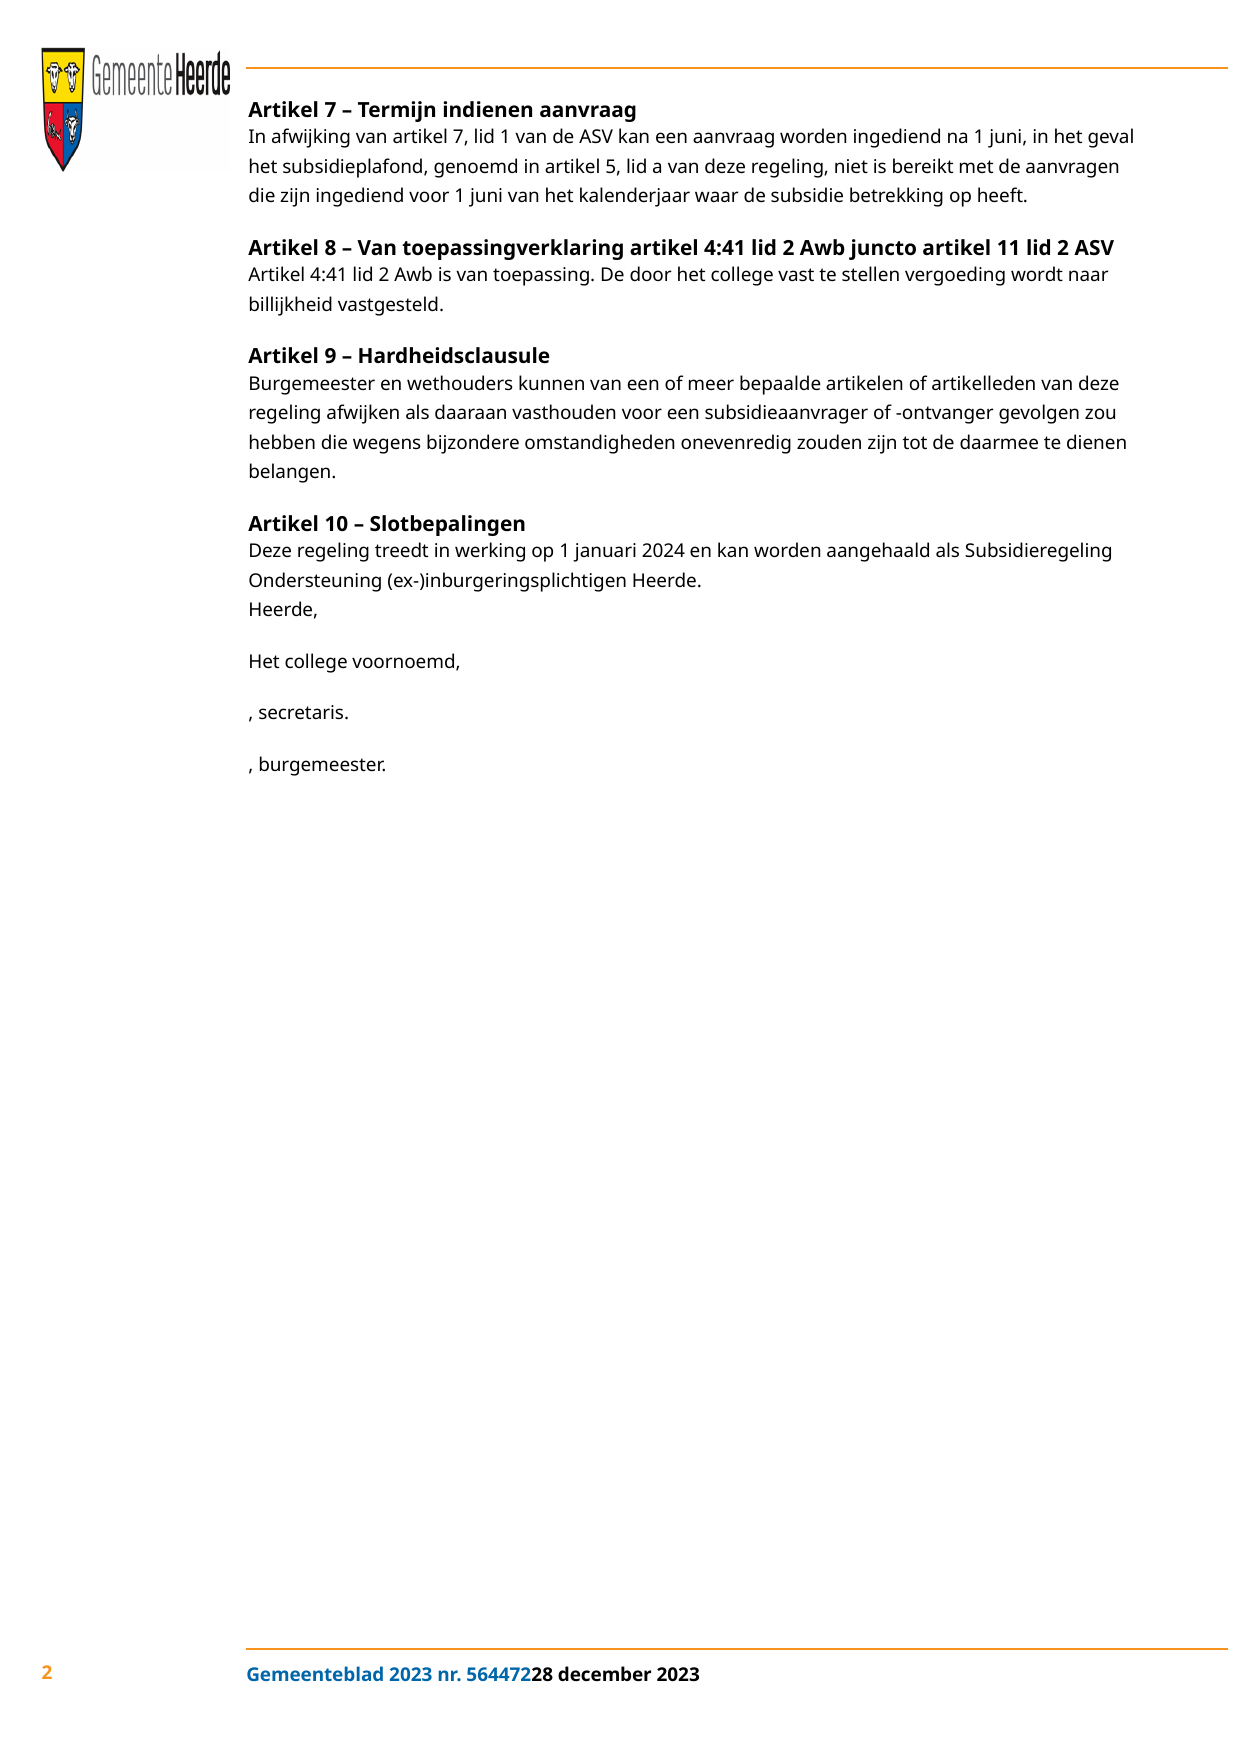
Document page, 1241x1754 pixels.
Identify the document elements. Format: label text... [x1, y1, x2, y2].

text Artikel 4:41 lid 2 Awb is van toepassing. De door het college vast te stellen vergoeding wordt naar billijkheid vastgesteld. [248, 261, 1152, 317]
text , burgemeester. [248, 751, 1152, 777]
text Heerde, [248, 596, 1152, 622]
text In afwijking van artikel 7, lid 1 van de ASV kan een aanvraag worden ingediend na 1 juni, in het geval het subsidieplafond, genoemd in artikel 5, lid a van deze regeling, niet is bereikt met de aanvragen die zijn ingediend voor 1 juni van het kalenderjaar waar de subsidie betrekking op heeft. [248, 123, 1152, 208]
text Artikel 9 – Hardheidsclausule [248, 341, 1152, 370]
text Deze regeling treedt in werking op 1 januari 2024 en kan worden aangehaald als Subsidieregeling Ondersteuning (ex-)inburgeringsplichtigen Heerde. [248, 537, 1152, 593]
text Het college voornoemd, [248, 648, 1152, 674]
picture [41, 47, 231, 172]
text Burgemeester en wethouders kunnen van een of meer bepaalde artikelen of artikelleden van deze regeling afwijken als daaraan vasthouden voor een subsidieaanvrager of -ontvanger gevolgen zou hebben die wegens bijzondere omstandigheden onevenredig zouden zijn tot de daarmee te dienen belangen. [248, 370, 1152, 484]
text Artikel 7 – Termijn indienen aanvraag [248, 95, 1152, 123]
text Artikel 8 – Van toepassingverklaring artikel 4:41 lid 2 Awb juncto artikel 11 lid 2 ASV [248, 233, 1152, 261]
text Artikel 10 – Slotbepalingen [248, 509, 1152, 537]
text , secretaris. [248, 699, 1152, 725]
